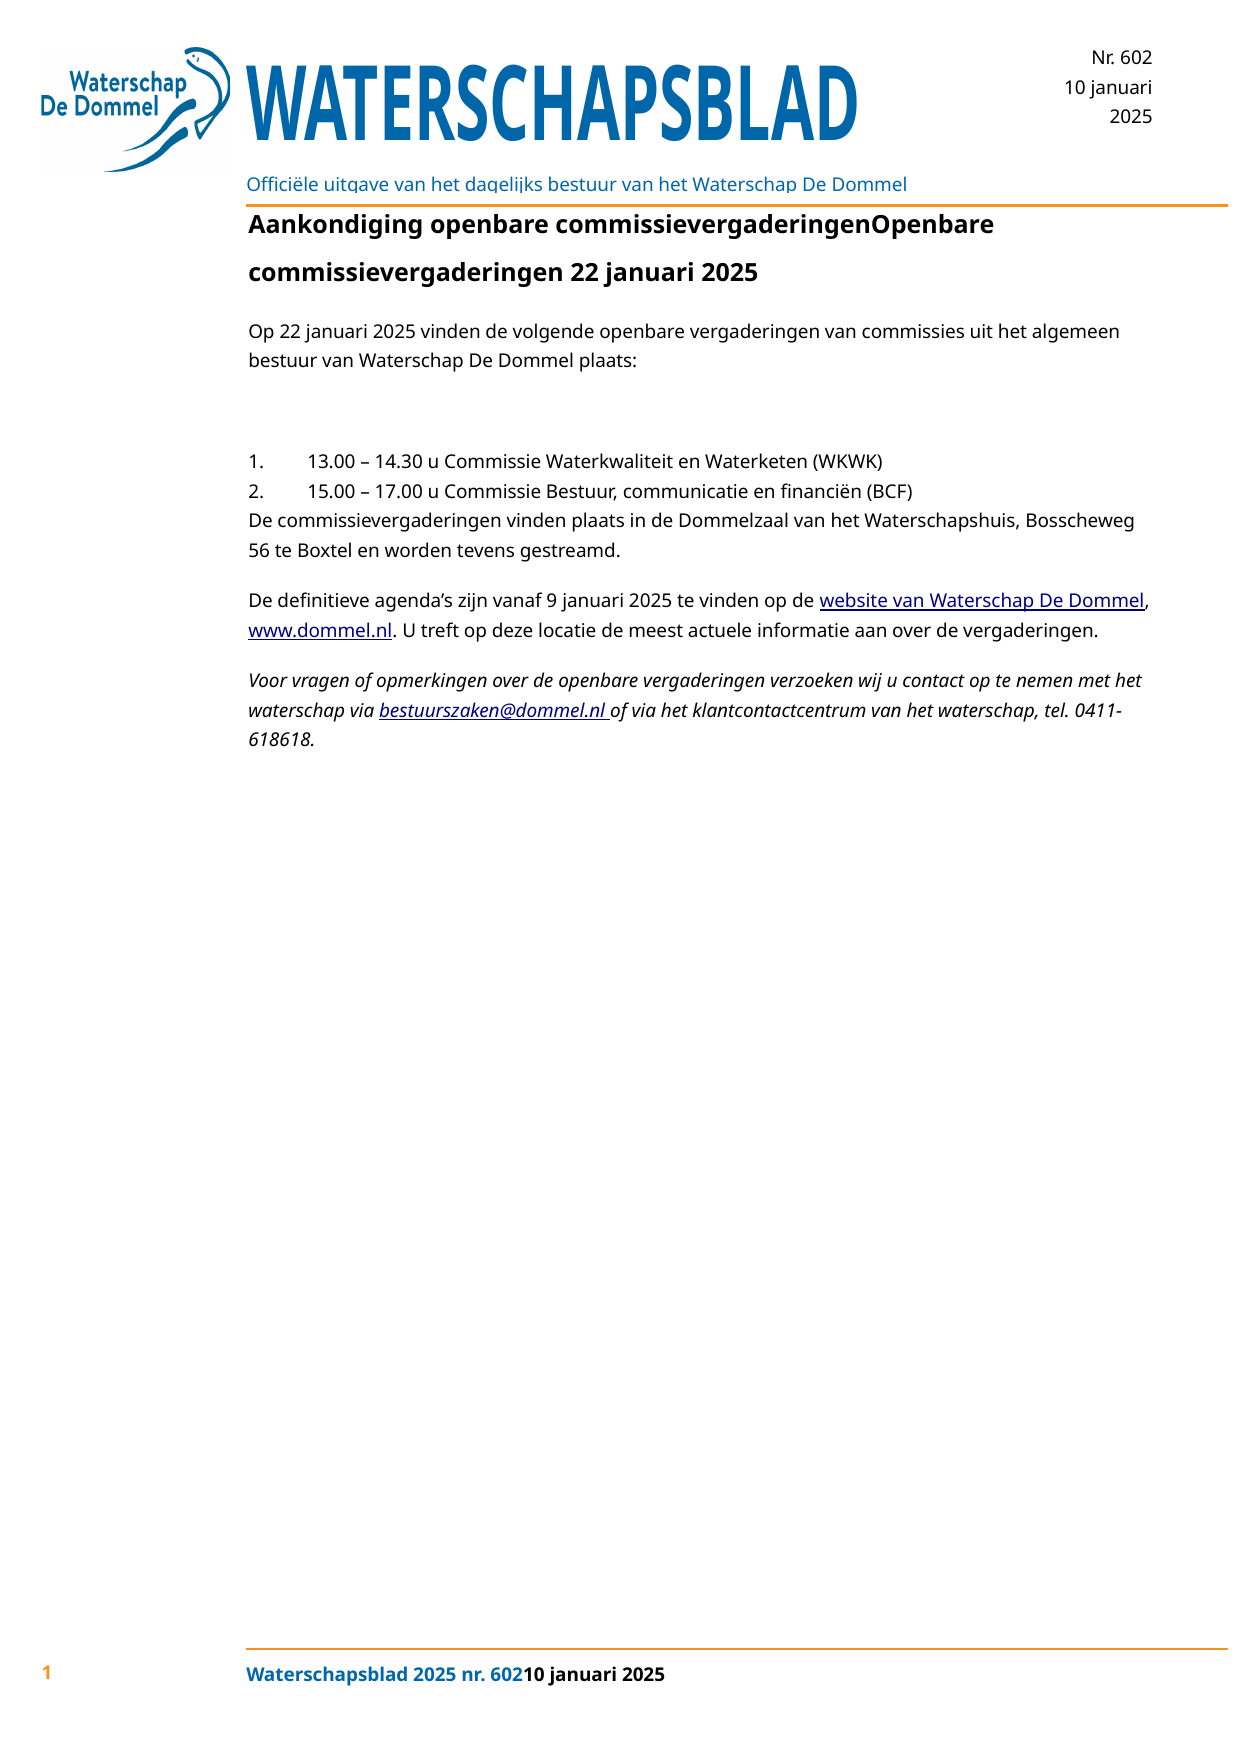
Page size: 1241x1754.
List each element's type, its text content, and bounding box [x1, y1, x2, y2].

picture [204, 47, 231, 76]
list 15.00 – 17.00 u Commissie Bestuur, communicatie en financiën (BCF) [248, 478, 1152, 504]
text Voor vragen of opmerkingen over de openbare vergaderingen verzoeken wij u contact op te nemen met het waterschap via bestuurszaken@dommel.nl of via het klantcontactcentrum van het waterschap, tel. 0411-618618. [248, 667, 1152, 752]
picture [198, 118, 210, 131]
picture [45, 99, 51, 111]
text De definitieve agenda’s zijn vanaf 9 januari 2025 te vinden op de website van Waterschap De Dommel, www.dommel.nl. U treft op deze locatie de meest actuele informatie aan over de vergaderingen. [248, 587, 1152, 643]
text Aankondiging openbare commissievergaderingenOpenbare commissievergaderingen 22 januari 2025 [248, 207, 1152, 288]
text De commissievergaderingen vinden plaats in de Dommelzaal van het Waterschapshuis, Bosscheweg 56 te Boxtel en worden tevens gestreamd. [248, 507, 1152, 563]
picture [41, 47, 231, 172]
text Op 22 januari 2025 vinden de volgende openbare vergaderingen van commissies uit het algemeen bestuur van Waterschap De Dommel plaats: [248, 318, 1152, 373]
list 13.00 – 14.30 u Commissie Waterkwaliteit en Waterketen (WKWK) [248, 448, 1152, 474]
